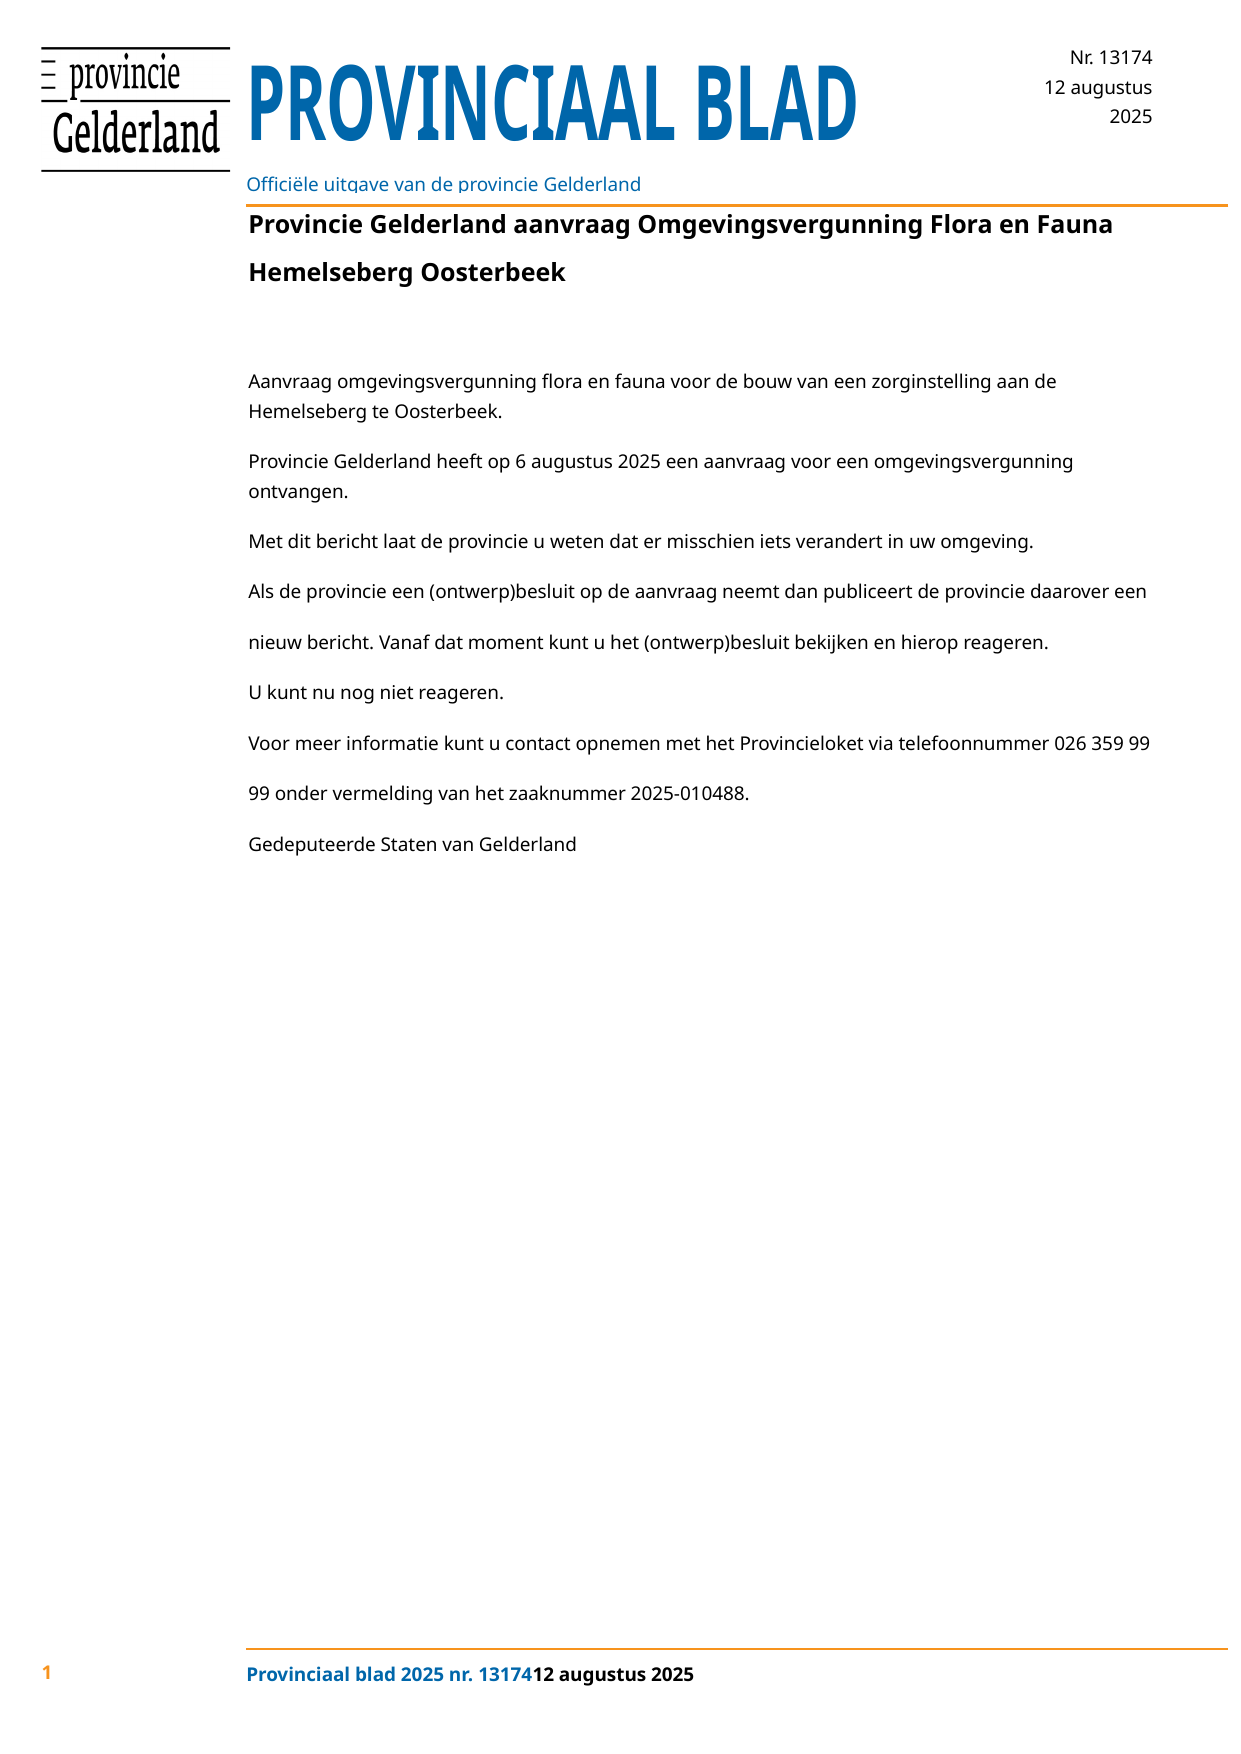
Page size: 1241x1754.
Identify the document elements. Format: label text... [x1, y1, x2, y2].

text 99 onder vermelding van het zaaknummer 2025-010488. [248, 780, 1152, 806]
text nieuw bericht. Vanaf dat moment kunt u het (ontwerp)besluit bekijken en hierop reageren. [248, 629, 1152, 655]
text Aanvraag omgevingsvergunning flora en fauna voor de bouw van een zorginstelling aan de Hemelseberg te Oosterbeek. [248, 368, 1152, 424]
text U kunt nu nog niet reageren. [248, 679, 1152, 705]
text Als de provincie een (ontwerp)besluit op de aanvraag neemt dan publiceert de provincie daarover een [248, 579, 1152, 604]
text Provincie Gelderland heeft op 6 augustus 2025 een aanvraag voor een omgevingsvergunning ontvangen. [248, 448, 1152, 504]
text Met dit bericht laat de provincie u weten dat er misschien iets verandert in uw omgeving. [248, 528, 1152, 554]
text Provincie Gelderland aanvraag Omgevingsvergunning Flora en Fauna Hemelseberg Oosterbeek [248, 207, 1152, 288]
text Gedeputeerde Staten van Gelderland [248, 831, 1152, 857]
picture [41, 47, 231, 172]
text Voor meer informatie kunt u contact opnemen met het Provincieloket via telefoonnummer 026 359 99 [248, 730, 1152, 756]
